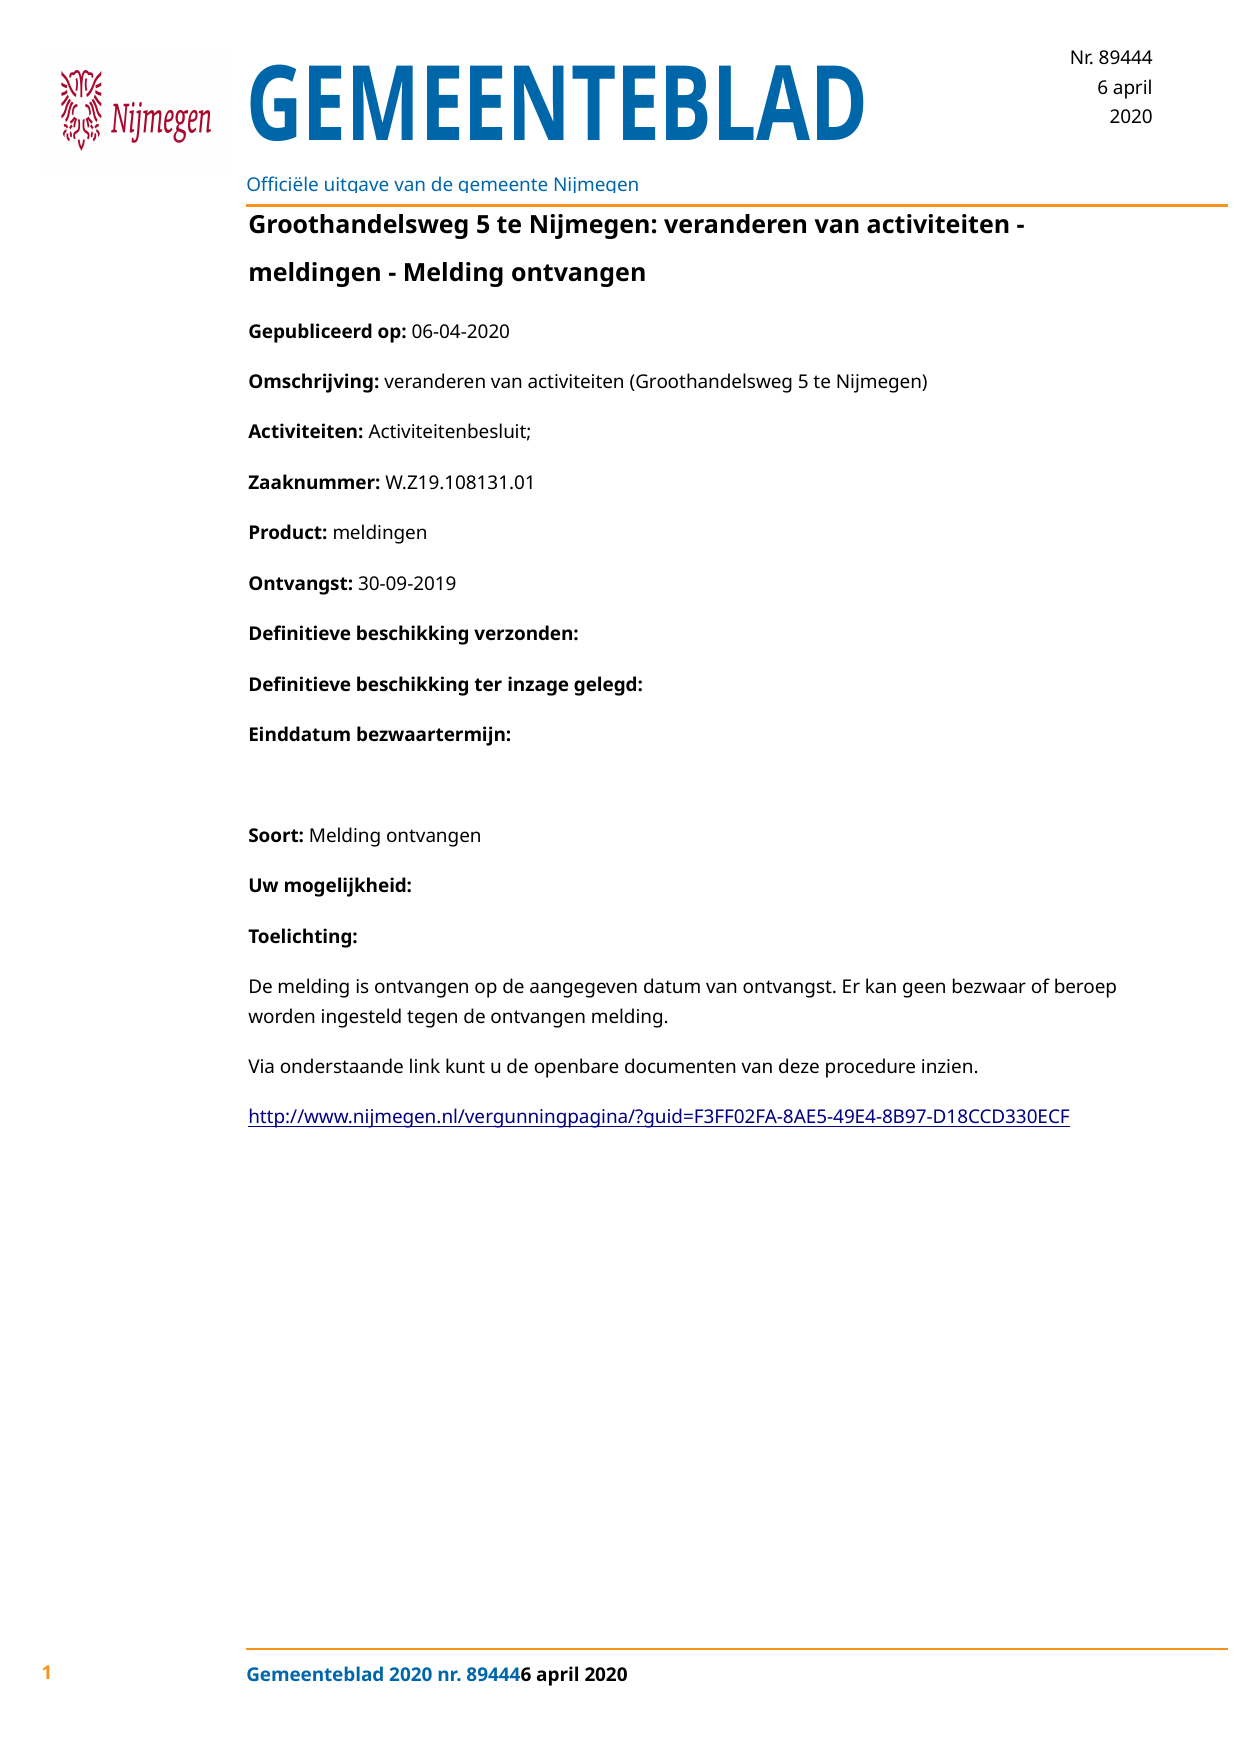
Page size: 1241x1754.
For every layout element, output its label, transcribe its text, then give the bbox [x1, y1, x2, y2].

text Omschrijving: veranderen van activiteiten (Groothandelsweg 5 te Nijmegen) [248, 368, 1152, 394]
text http://www.nijmegen.nl/vergunningpagina/?guid=F3FF02FA-8AE5-49E4-8B97-D18CCD330ECF [248, 1104, 1152, 1129]
text Via onderstaande link kunt u de openbare documenten van deze procedure inzien. [248, 1053, 1152, 1079]
text Einddatum bezwaartermijn: [248, 721, 1152, 747]
text Product: meldingen [248, 519, 1152, 545]
text Zaaknummer: W.Z19.108131.01 [248, 469, 1152, 495]
text Uw mogelijkheid: [248, 872, 1152, 898]
text Ontvangst: 30-09-2019 [248, 570, 1152, 596]
text Activiteiten: Activiteitenbesluit; [248, 419, 1152, 444]
text Definitieve beschikking verzonden: [248, 620, 1152, 646]
text Soort: Melding ontvangen [248, 822, 1152, 848]
text Groothandelsweg 5 te Nijmegen: veranderen van activiteiten - meldingen - Melding ontvangen [248, 207, 1152, 288]
text Definitieve beschikking ter inzage gelegd: [248, 671, 1152, 697]
text Toelichting: [248, 923, 1152, 949]
picture [41, 47, 231, 172]
text Gepubliceerd op: 06-04-2020 [248, 318, 1152, 344]
text De melding is ontvangen op de aangegeven datum van ontvangst. Er kan geen bezwaar of beroep worden ingesteld tegen de ontvangen melding. [248, 973, 1152, 1029]
